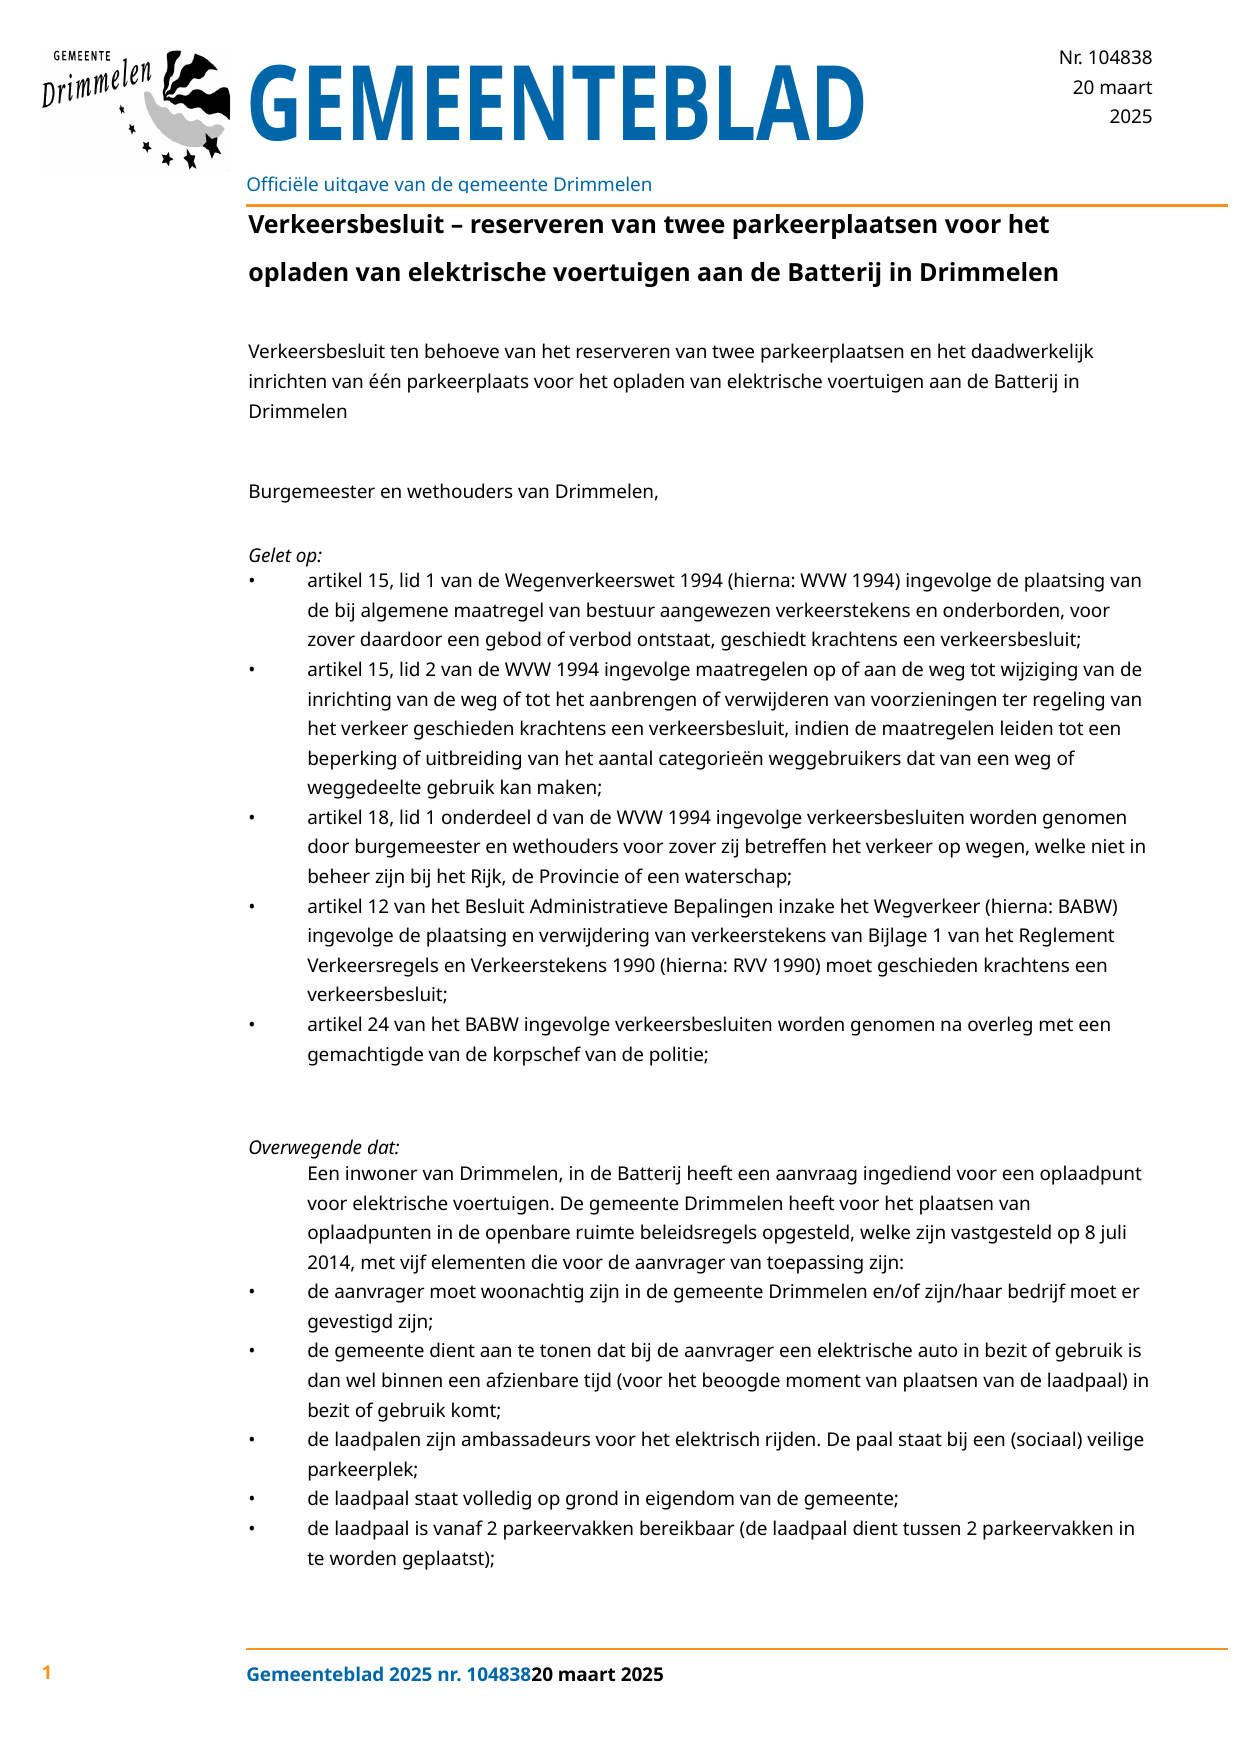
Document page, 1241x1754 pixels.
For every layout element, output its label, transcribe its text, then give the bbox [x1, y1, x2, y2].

text Verkeersbesluit – reserveren van twee parkeerplaatsen voor het opladen van elektrische voertuigen aan de Batterij in Drimmelen [248, 207, 1152, 288]
list artikel 18, lid 1 onderdeel d van de WVW 1994 ingevolge verkeersbesluiten worden genomen door burgemeester en wethouders voor zover zij betreffen het verkeer op wegen, welke niet in beheer zijn bij het Rijk, de Provincie of een waterschap; [248, 804, 1152, 889]
text Verkeersbesluit ten behoeve van het reserveren van twee parkeerplaatsen en het daadwerkelijk inrichten van één parkeerplaats voor het opladen van elektrische voertuigen aan de Batterij in Drimmelen [248, 339, 1152, 423]
text Gelet op: [248, 542, 1152, 567]
list artikel 24 van het BABW ingevolge verkeersbesluiten worden genomen na overleg met een gemachtigde van de korpschef van de politie; [248, 1011, 1152, 1067]
list artikel 15, lid 1 van de Wegenverkeerswet 1994 (hierna: WVW 1994) ingevolge de plaatsing van de bij algemene maatregel van bestuur aangewezen verkeerstekens en onderborden, voor zover daardoor een gebod of verbod ontstaat, geschiedt krachtens een verkeersbesluit; [248, 567, 1152, 652]
picture [41, 47, 231, 172]
list de laadpalen zijn ambassadeurs voor het elektrisch rijden. De paal staat bij een (sociaal) veilige parkeerplek; [248, 1426, 1152, 1482]
text Burgemeester en wethouders van Drimmelen, [248, 478, 1152, 503]
list de aanvrager moet woonachtig zijn in de gemeente Drimmelen en/of zijn/haar bedrijf moet er gevestigd zijn; [248, 1278, 1152, 1334]
list artikel 15, lid 2 van de WVW 1994 ingevolge maatregelen op of aan de weg tot wijziging van de inrichting van de weg of tot het aanbrengen of verwijderen van voorzieningen ter regeling van het verkeer geschieden krachtens een verkeersbesluit, indien de maatregelen leiden tot een beperking of uitbreiding van het aantal categorieën weggebruikers dat van een weg of weggedeelte gebruik kan maken; [248, 656, 1152, 800]
list de laadpaal staat volledig op grond in eigendom van de gemeente; [248, 1486, 1152, 1511]
list de laadpaal is vanaf 2 parkeervakken bereikbaar (de laadpaal dient tussen 2 parkeervakken in te worden geplaatst); [248, 1515, 1152, 1570]
text Overwegende dat: [248, 1134, 1152, 1160]
list artikel 12 van het Besluit Administratieve Bepalingen inzake het Wegverkeer (hierna: BABW) ingevolge de plaatsing en verwijdering van verkeerstekens van Bijlage 1 van het Reglement Verkeersregels en Verkeerstekens 1990 (hierna: RVV 1990) moet geschieden krachtens een verkeersbesluit; [248, 893, 1152, 1007]
list Een inwoner van Drimmelen, in de Batterij heeft een aanvraag ingediend voor een oplaadpunt voor elektrische voertuigen. De gemeente Drimmelen heeft voor het plaatsen van oplaadpunten in de openbare ruimte beleidsregels opgesteld, welke zijn vastgesteld op 8 juli 2014, met vijf elementen die voor de aanvrager van toepassing zijn: [248, 1160, 1152, 1274]
list de gemeente dient aan te tonen dat bij de aanvrager een elektrische auto in bezit of gebruik is dan wel binnen een afzienbare tijd (voor het beoogde moment van plaatsen van de laadpaal) in bezit of gebruik komt; [248, 1338, 1152, 1422]
